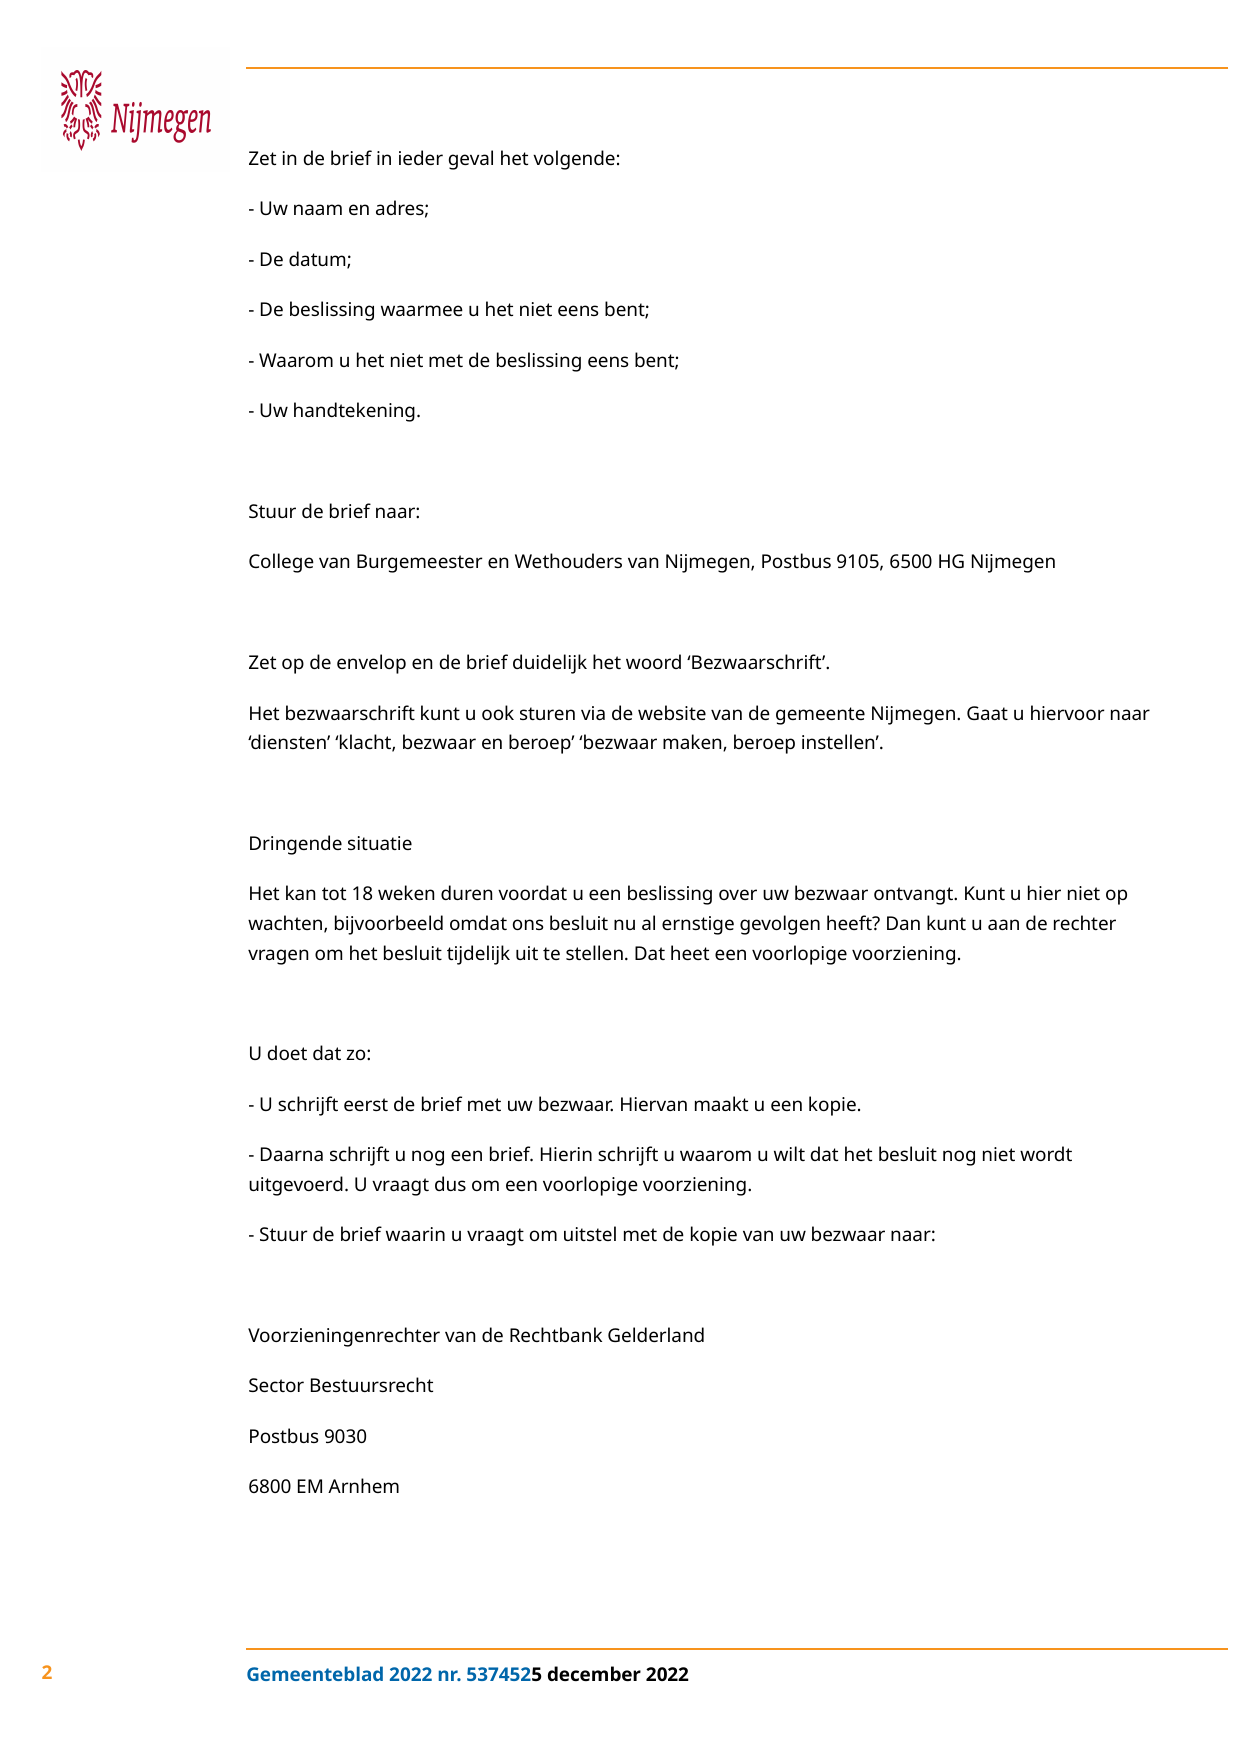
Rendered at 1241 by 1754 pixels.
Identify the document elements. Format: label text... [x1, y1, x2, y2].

text - U schrijft eerst de brief met uw bezwaar. Hiervan maakt u een kopie. [248, 1091, 1152, 1117]
text Zet in de brief in ieder geval het volgende: [248, 145, 1152, 171]
text Zet op de envelop en de brief duidelijk het woord ‘Bezwaarschrift’. [248, 649, 1152, 675]
text - De datum; [248, 246, 1152, 272]
text Postbus 9030 [248, 1423, 1152, 1449]
text Stuur de brief naar: [248, 498, 1152, 524]
text 6800 EM Arnhem [248, 1473, 1152, 1499]
text - Daarna schrijft u nog een brief. Hierin schrijft u waarom u wilt dat het besluit nog niet wordt uitgevoerd. U vraagt dus om een voorlopige voorziening. [248, 1141, 1152, 1197]
text - De beslissing waarmee u het niet eens bent; [248, 296, 1152, 322]
text Voorzieningenrechter van de Rechtbank Gelderland [248, 1322, 1152, 1348]
text - Stuur de brief waarin u vraagt om uitstel met de kopie van uw bezwaar naar: [248, 1221, 1152, 1247]
text College van Burgemeester en Wethouders van Nijmegen, Postbus 9105, 6500 HG Nijmegen [248, 548, 1152, 574]
text - Waarom u het niet met de beslissing eens bent; [248, 347, 1152, 373]
text - Uw naam en adres; [248, 196, 1152, 221]
text U doet dat zo: [248, 1041, 1152, 1066]
text Het kan tot 18 weken duren voordat u een beslissing over uw bezwaar ontvangt. Kunt u hier niet op wachten, bijvoorbeeld omdat ons besluit nu al ernstige gevolgen heeft? Dan kunt u aan de rechter vragen om het besluit tijdelijk uit te stellen. Dat heet een voorlopige voorziening. [248, 881, 1152, 966]
picture [41, 47, 231, 172]
text Dringende situatie [248, 830, 1152, 856]
text - Uw handtekening. [248, 397, 1152, 423]
text Sector Bestuursrecht [248, 1373, 1152, 1398]
text Het bezwaarschrift kunt u ook sturen via de website van de gemeente Nijmegen. Gaat u hiervoor naar ‘diensten’ ‘klacht, bezwaar en beroep’ ‘bezwaar maken, beroep instellen’. [248, 700, 1152, 755]
